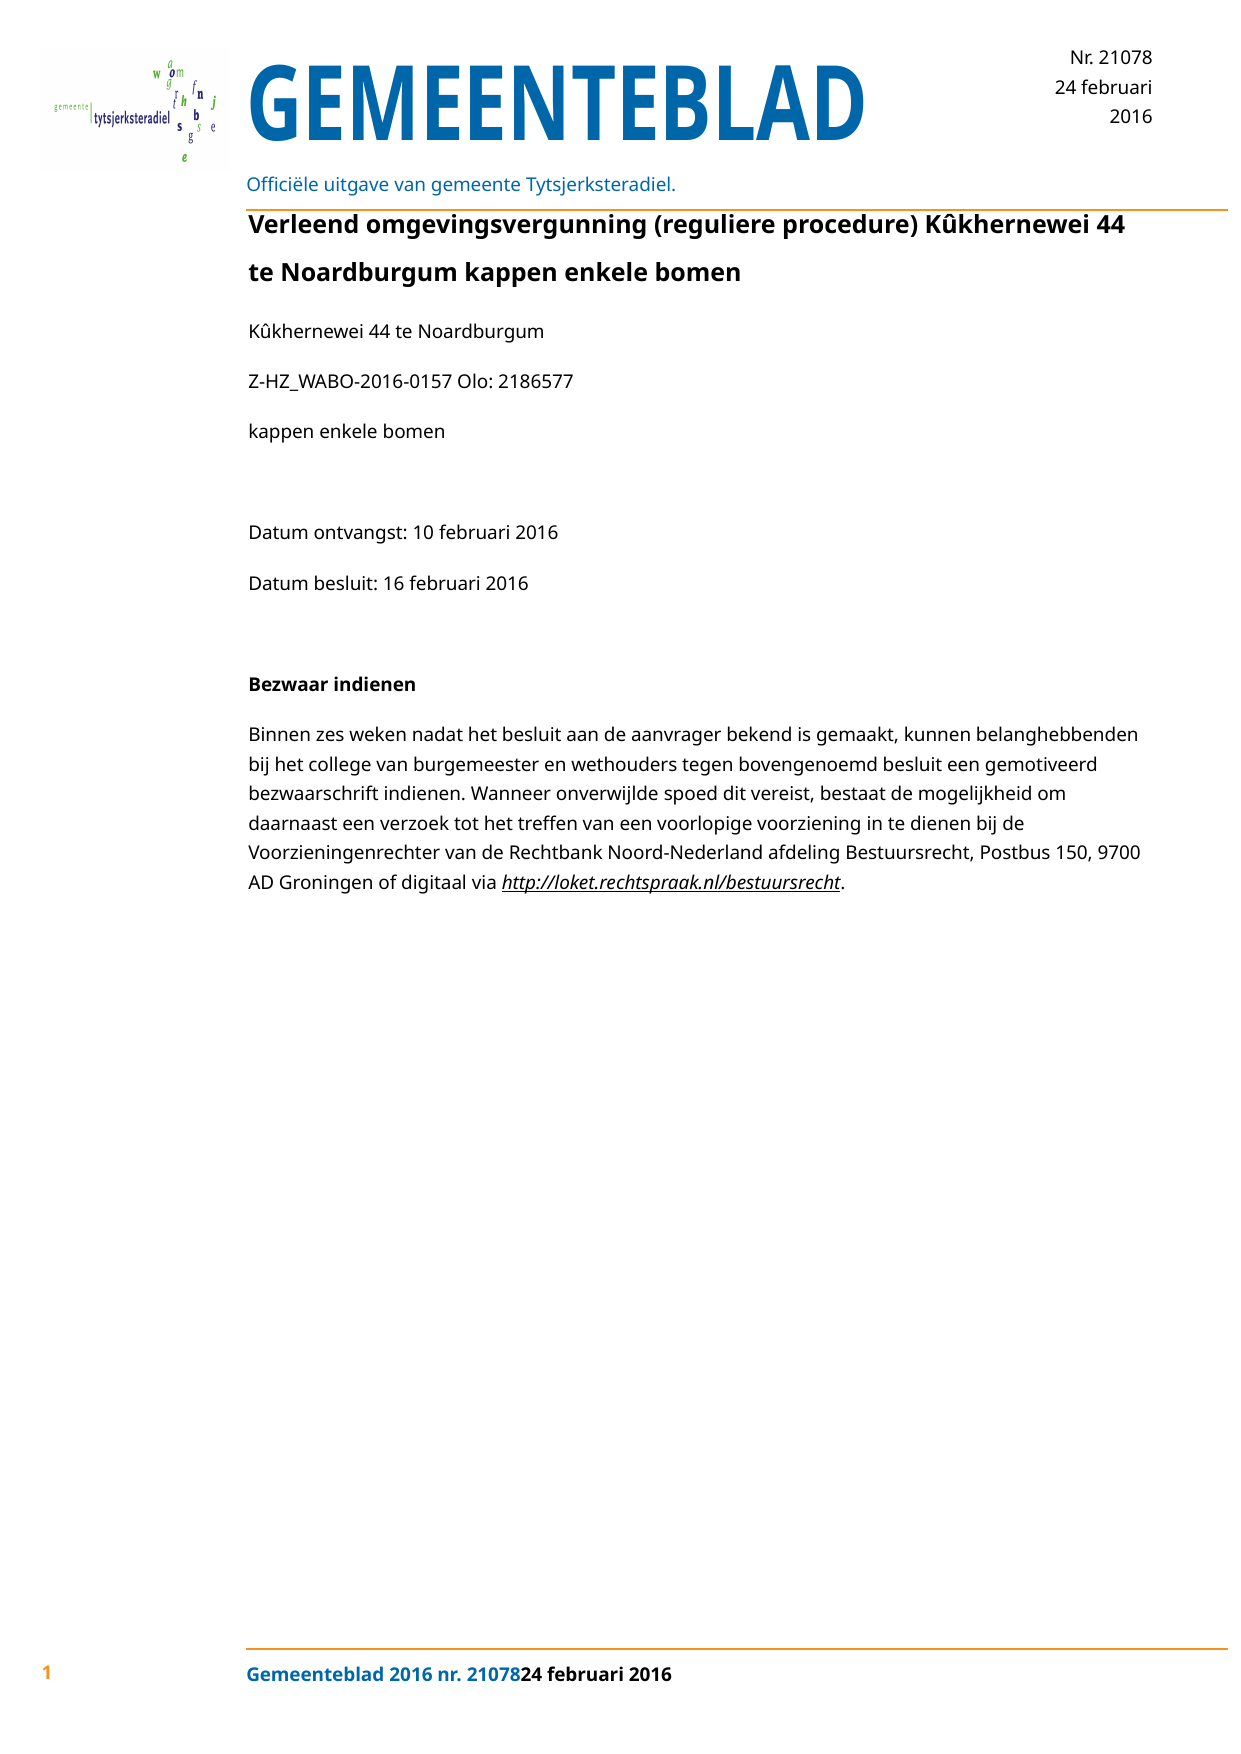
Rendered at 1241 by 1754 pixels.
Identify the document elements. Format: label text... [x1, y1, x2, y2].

text Verleend omgevingsvergunning (reguliere procedure) Kûkhernewei 44 te Noardburgum kappen enkele bomen [248, 211, 1152, 288]
picture [41, 47, 231, 172]
text Binnen zes weken nadat het besluit aan de aanvrager bekend is gemaakt, kunnen belanghebbenden bij het college van burgemeester en wethouders tegen bovengenoemd besluit een gemotiveerd bezwaarschrift indienen. Wanneer onverwijlde spoed dit vereist, bestaat de mogelijkheid om daarnaast een verzoek tot het treffen van een voorlopige voorziening in te dienen bij de Voorzieningenrechter van de Rechtbank Noord-Nederland afdeling Bestuursrecht, Postbus 150, 9700 AD Groningen of digitaal via http://loket.rechtspraak.nl/bestuursrecht. [248, 721, 1152, 895]
text Datum besluit: 16 februari 2016 [248, 570, 1152, 596]
text kappen enkele bomen [248, 419, 1152, 444]
text Bezwaar indienen [248, 671, 1152, 697]
text Datum ontvangst: 10 februari 2016 [248, 519, 1152, 545]
text Kûkhernewei 44 te Noardburgum [248, 318, 1152, 344]
text Z-HZ_WABO-2016-0157 Olo: 2186577 [248, 368, 1152, 394]
